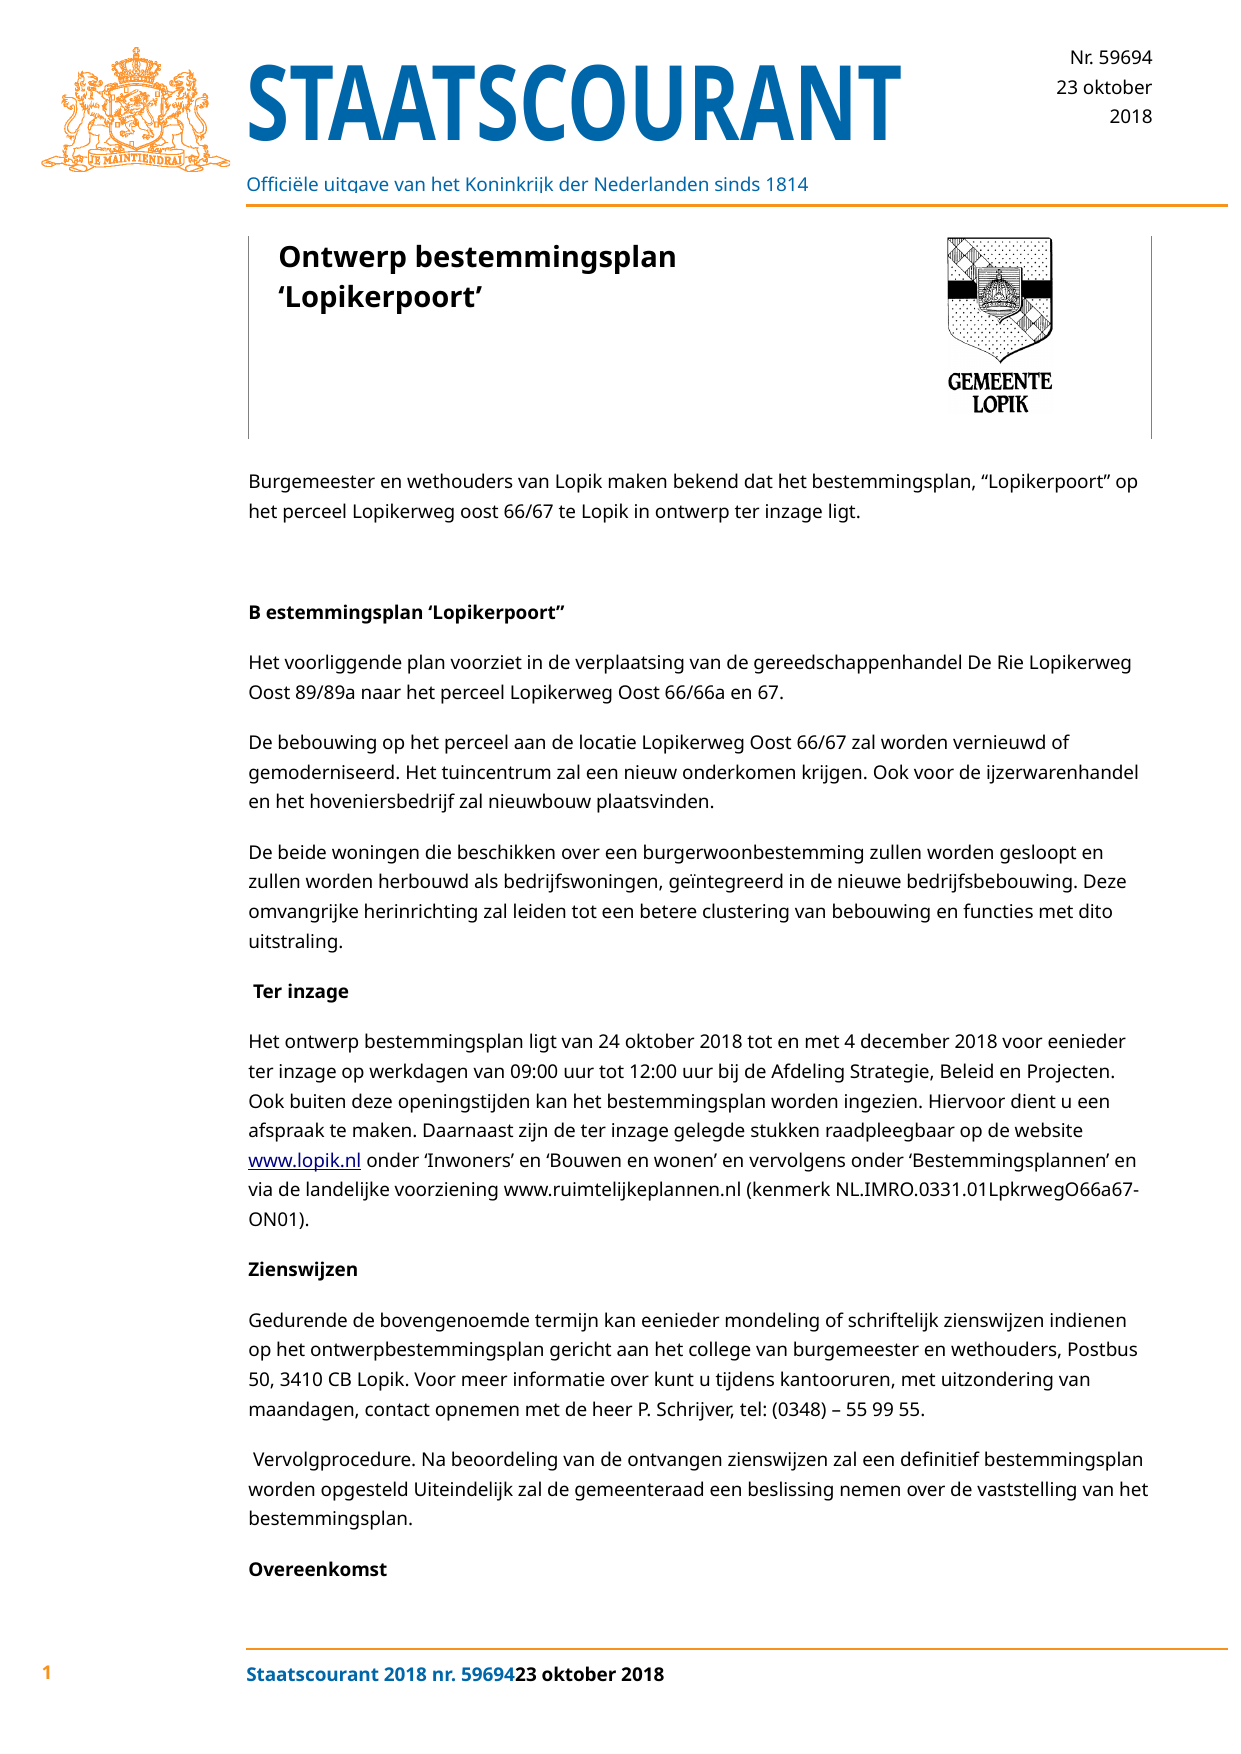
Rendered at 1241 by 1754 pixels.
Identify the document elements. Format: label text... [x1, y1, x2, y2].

text B estemmingsplan ‘Lopikerpoort” [248, 599, 1152, 625]
text Zienswijzen [248, 1257, 1152, 1282]
table_header [850, 414, 1151, 439]
text Burgemeester en wethouders van Lopik maken bekend dat het bestemmingsplan, “Lopikerpoort” op het perceel Lopikerweg oost 66/67 te Lopik in ontwerp ter inzage ligt. [248, 469, 1152, 524]
text Vervolgprocedure. Na beoordeling van de ontvangen zienswijzen zal een definitief bestemmingsplan worden opgesteld Uiteindelijk zal de gemeenteraad een beslissing nemen over de vaststelling van het bestemmingsplan. [248, 1446, 1152, 1531]
picture [41, 47, 231, 172]
text Ter inzage [248, 978, 1152, 1004]
text Gedurende de bovengenoemde termijn kan eenieder mondeling of schriftelijk zienswijzen indienen op het ontwerpbestemmingsplan gericht aan het college van burgemeester en wethouders, Postbus 50, 3410 CB Lopik. Voor meer informatie over kunt u tijdens kantooruren, met uitzondering van maandagen, contact opnemen met de heer P. Schrijver, tel: (0348) – 55 99 55. [248, 1307, 1152, 1421]
picture [946, 236, 1055, 414]
text Overeenkomst [248, 1556, 1152, 1581]
text Het voorliggende plan voorziet in de verplaatsing van de gereedschappenhandel De Rie Lopikerweg Oost 89/89a naar het perceel Lopikerweg Oost 66/66a en 67. [248, 649, 1152, 705]
table_header Ontwerp bestemmingsplan ‘Lopikerpoort’ [249, 236, 850, 439]
text Het ontwerp bestemmingsplan ligt van 24 oktober 2018 tot en met 4 december 2018 voor eenieder ter inzage op werkdagen van 09:00 uur tot 12:00 uur bij de Afdeling Strategie, Beleid en Projecten. Ook buiten deze openingstijden kan het bestemmingsplan worden ingezien. Hiervoor dient u een afspraak te maken. Daarnaast zijn de ter inzage gelegde stukken raadpleegbaar op de website www.lopik.nl onder ‘Inwoners’ en ‘Bouwen en wonen’ en vervolgens onder ‘Bestemmingsplannen’ en via de landelijke voorziening www.ruimtelijkeplannen.nl (kenmerk NL.IMRO.0331.01LpkrwegO66a67-ON01). [248, 1029, 1152, 1232]
text De bebouwing op het perceel aan de locatie Lopikerweg Oost 66/67 zal worden vernieuwd of gemoderniseerd. Het tuincentrum zal een nieuw onderkomen krijgen. Ook voor de ijzerwarenhandel en het hoveniersbedrijf zal nieuwbouw plaatsvinden. [248, 729, 1152, 814]
table_header [850, 236, 946, 413]
text De beide woningen die beschikken over een burgerwoonbestemming zullen worden gesloopt en zullen worden herbouwd als bedrijfswoningen, geïntegreerd in de nieuwe bedrijfsbebouwing. Deze omvangrijke herinrichting zal leiden tot een betere clustering van bebouwing en functies met dito uitstraling. [248, 839, 1152, 953]
table_header [1055, 236, 1151, 413]
